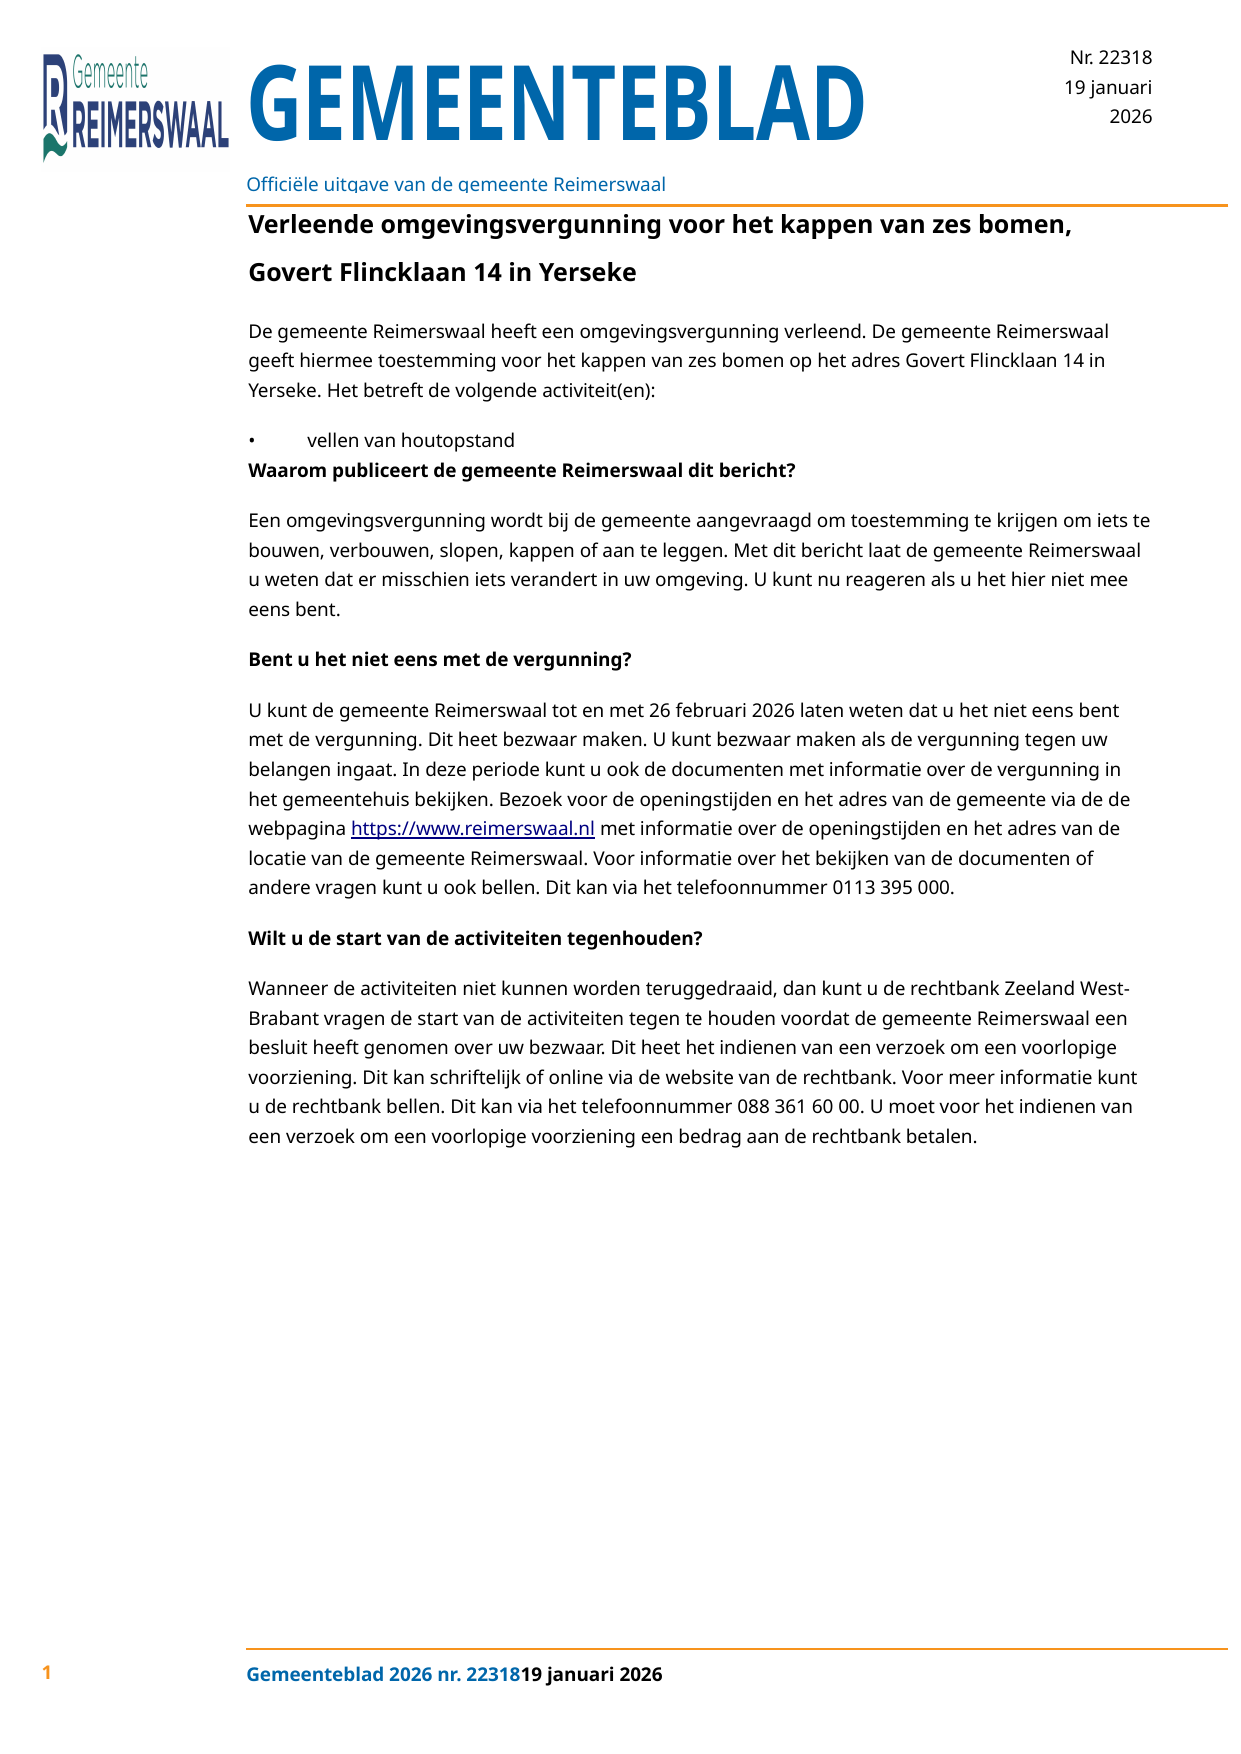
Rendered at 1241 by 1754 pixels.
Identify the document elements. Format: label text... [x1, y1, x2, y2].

text U kunt de gemeente Reimerswaal tot en met 26 februari 2026 laten weten dat u het niet eens bent met de vergunning. Dit heet bezwaar maken. U kunt bezwaar maken als de vergunning tegen uw belangen ingaat. In deze periode kunt u ook de documenten met informatie over de vergunning in het gemeentehuis bekijken. Bezoek voor de openingstijden en het adres van de gemeente via de de webpagina https://www.reimerswaal.nl met informatie over de openingstijden en het adres van de locatie van de gemeente Reimerswaal. Voor informatie over het bekijken van de documenten of andere vragen kunt u ook bellen. Dit kan via het telefoonnummer 0113 395 000. [248, 697, 1152, 900]
text De gemeente Reimerswaal heeft een omgevingsvergunning verleend. De gemeente Reimerswaal geeft hiermee toestemming voor het kappen van zes bomen op het adres Govert Flincklaan 14 in Yerseke. Het betreft de volgende activiteit(en): [248, 318, 1152, 403]
text Waarom publiceert de gemeente Reimerswaal dit bericht? [248, 457, 1152, 483]
text Bent u het niet eens met de vergunning? [248, 647, 1152, 672]
text Wanneer de activiteiten niet kunnen worden teruggedraaid, dan kunt u de rechtbank Zeeland West-Brabant vragen de start van de activiteiten tegen te houden voordat de gemeente Reimerswaal een besluit heeft genomen over uw bezwaar. Dit heet het indienen van een verzoek om een voorlopige voorziening. Dit kan schriftelijk of online via de website van de rechtbank. Voor meer informatie kunt u de rechtbank bellen. Dit kan via het telefoonnummer 088 361 60 00. U moet voor het indienen van een verzoek om een voorlopige voorziening een bedrag aan de rechtbank betalen. [248, 975, 1152, 1149]
text Verleende omgevingsvergunning voor het kappen van zes bomen, Govert Flincklaan 14 in Yerseke [248, 207, 1152, 288]
picture [41, 47, 231, 172]
text Wilt u de start van de activiteiten tegenhouden? [248, 925, 1152, 951]
list vellen van houtopstand [248, 427, 1152, 453]
text Een omgevingsvergunning wordt bij de gemeente aangevraagd om toestemming te krijgen om iets te bouwen, verbouwen, slopen, kappen of aan te leggen. Met dit bericht laat de gemeente Reimerswaal u weten dat er misschien iets verandert in uw omgeving. U kunt nu reageren als u het hier niet mee eens bent. [248, 507, 1152, 622]
